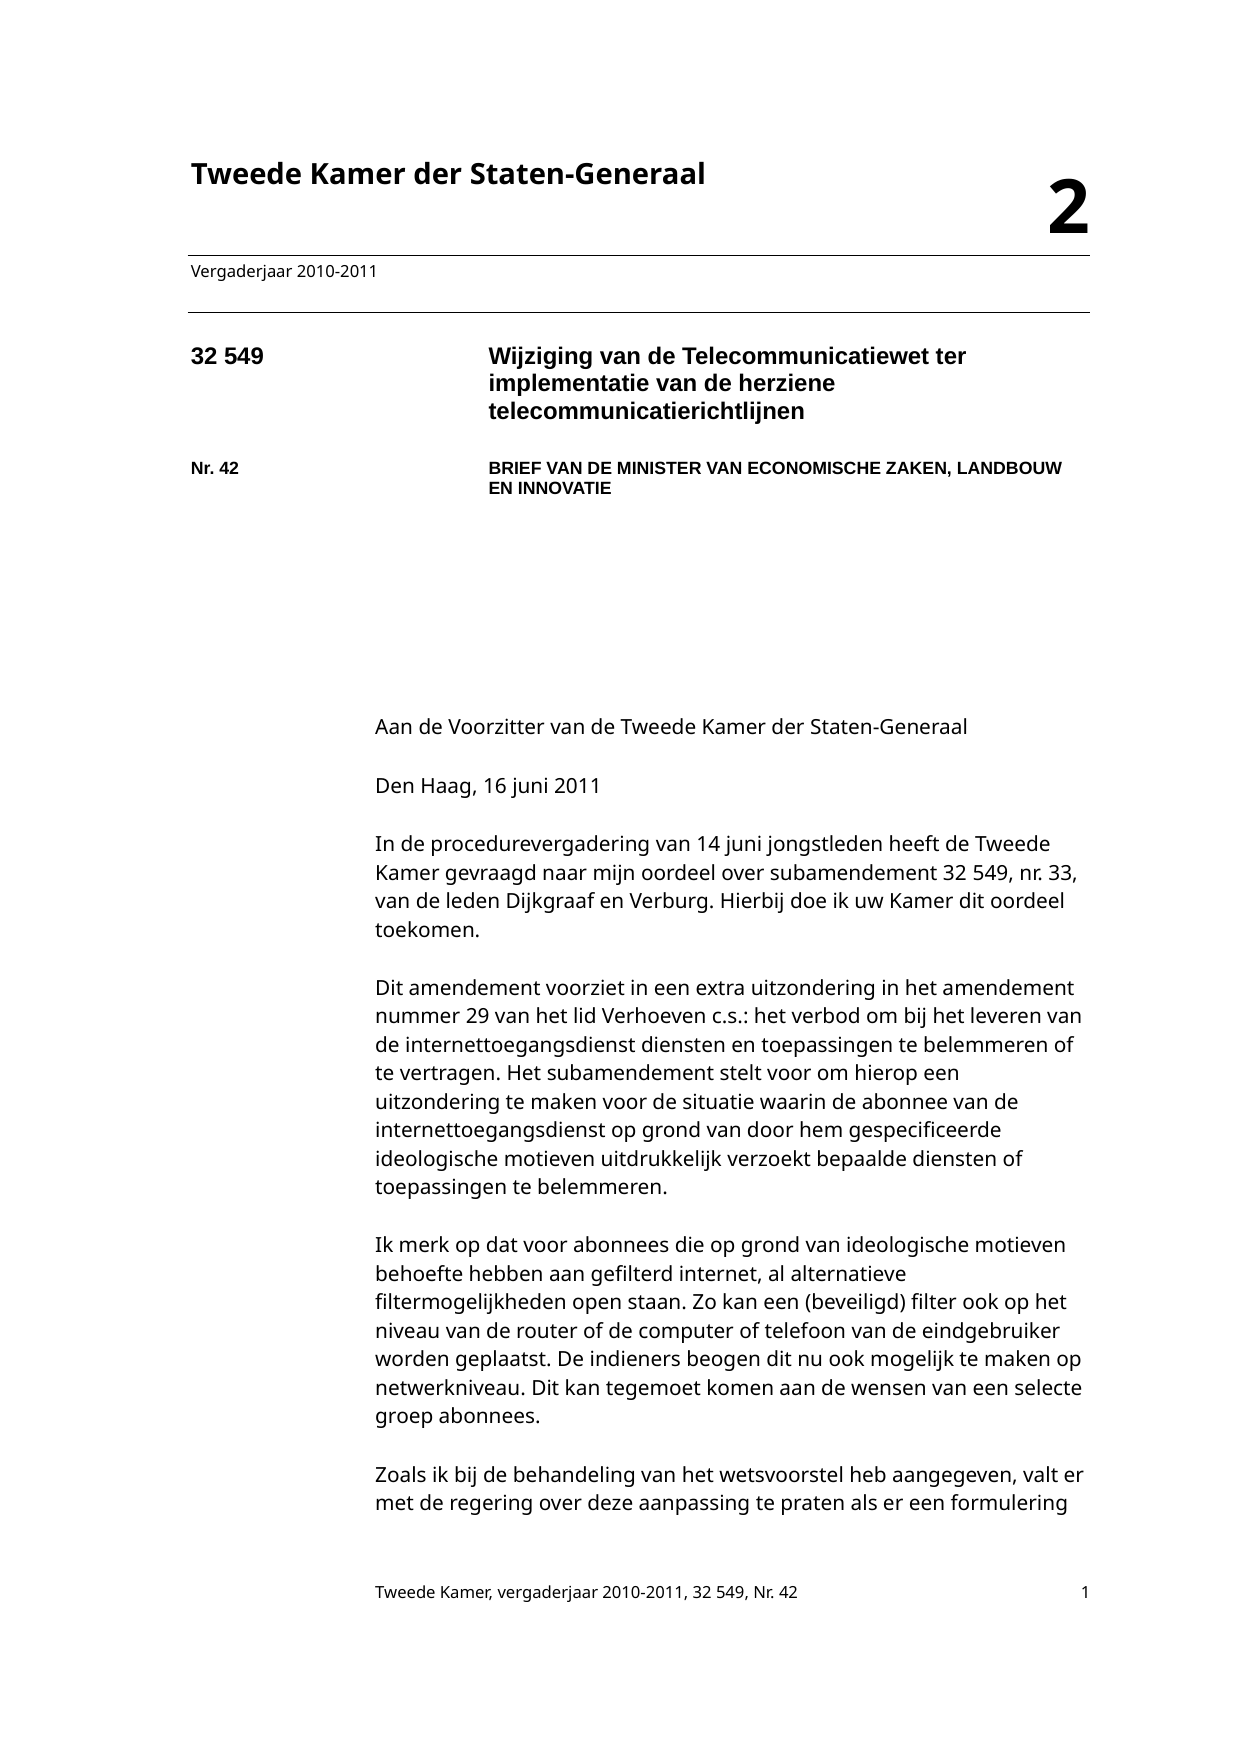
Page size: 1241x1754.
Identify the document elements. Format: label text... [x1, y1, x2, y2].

text Dit amendement voorziet in een extra uitzondering in het amendement nummer 29 van het lid Verhoeven c.s.: het verbod om bij het leveren van de internettoegangsdienst diensten en toepassingen te belemmeren of te vertragen. Het subamendement stelt voor om hierop een uitzondering te maken voor de situatie waarin de abonnee van de internettoegangsdienst op grond van door hem gespecificeerde ideologische motieven uitdrukkelijk verzoekt bepaalde diensten of toepassingen te belemmeren. [375, 973, 1090, 1201]
text Ik merk op dat voor abonnees die op grond van ideologische motieven behoefte hebben aan gefilterd internet, al alternatieve filtermogelijkheden open staan. Zo kan een (beveiligd) filter ook op het niveau van de router of de computer of telefoon van de eindgebruiker worden geplaatst. De indieners beogen dit nu ook mogelijk te maken op netwerkniveau. Dit kan tegemoet komen aan de wensen van een selecte groep abonnees. [375, 1231, 1090, 1430]
text Zoals ik bij de behandeling van het wetsvoorstel heb aangegeven, valt er met de regering over deze aanpassing te praten als er een formulering [375, 1460, 1090, 1517]
text Den Haag, 16 juni 2011 [375, 771, 1090, 799]
text Aan de Voorzitter van de Tweede Kamer der Staten-Generaal [375, 712, 1090, 741]
table_header Tweede Kamer der Staten-Generaal [188, 150, 909, 255]
table_cell Vergaderjaar 2010-2011 [188, 256, 485, 312]
table_cell [188, 313, 485, 339]
table_cell [485, 313, 1090, 339]
table_cell Wijziging van de Telecommunicatiewet ter implementatie van de herziene telecommunicatierichtlijnen [485, 339, 1090, 454]
table_header 2 [910, 150, 1090, 255]
table_cell BRIEF VAN DE MINISTER VAN ECONOMISCHE ZAKEN, LANDBOUW EN INNOVATIE [485, 455, 1090, 594]
table_cell Nr. 42 [188, 455, 485, 594]
text In de procedurevergadering van 14 juni jongstleden heeft de Tweede Kamer gevraagd naar mijn oordeel over subamendement 32 549, nr. 33, van de leden Dijkgraaf en Verburg. Hierbij doe ik uw Kamer dit oordeel toekomen. [375, 829, 1090, 943]
table_cell [485, 256, 1090, 312]
table_cell 32 549 [188, 339, 485, 454]
